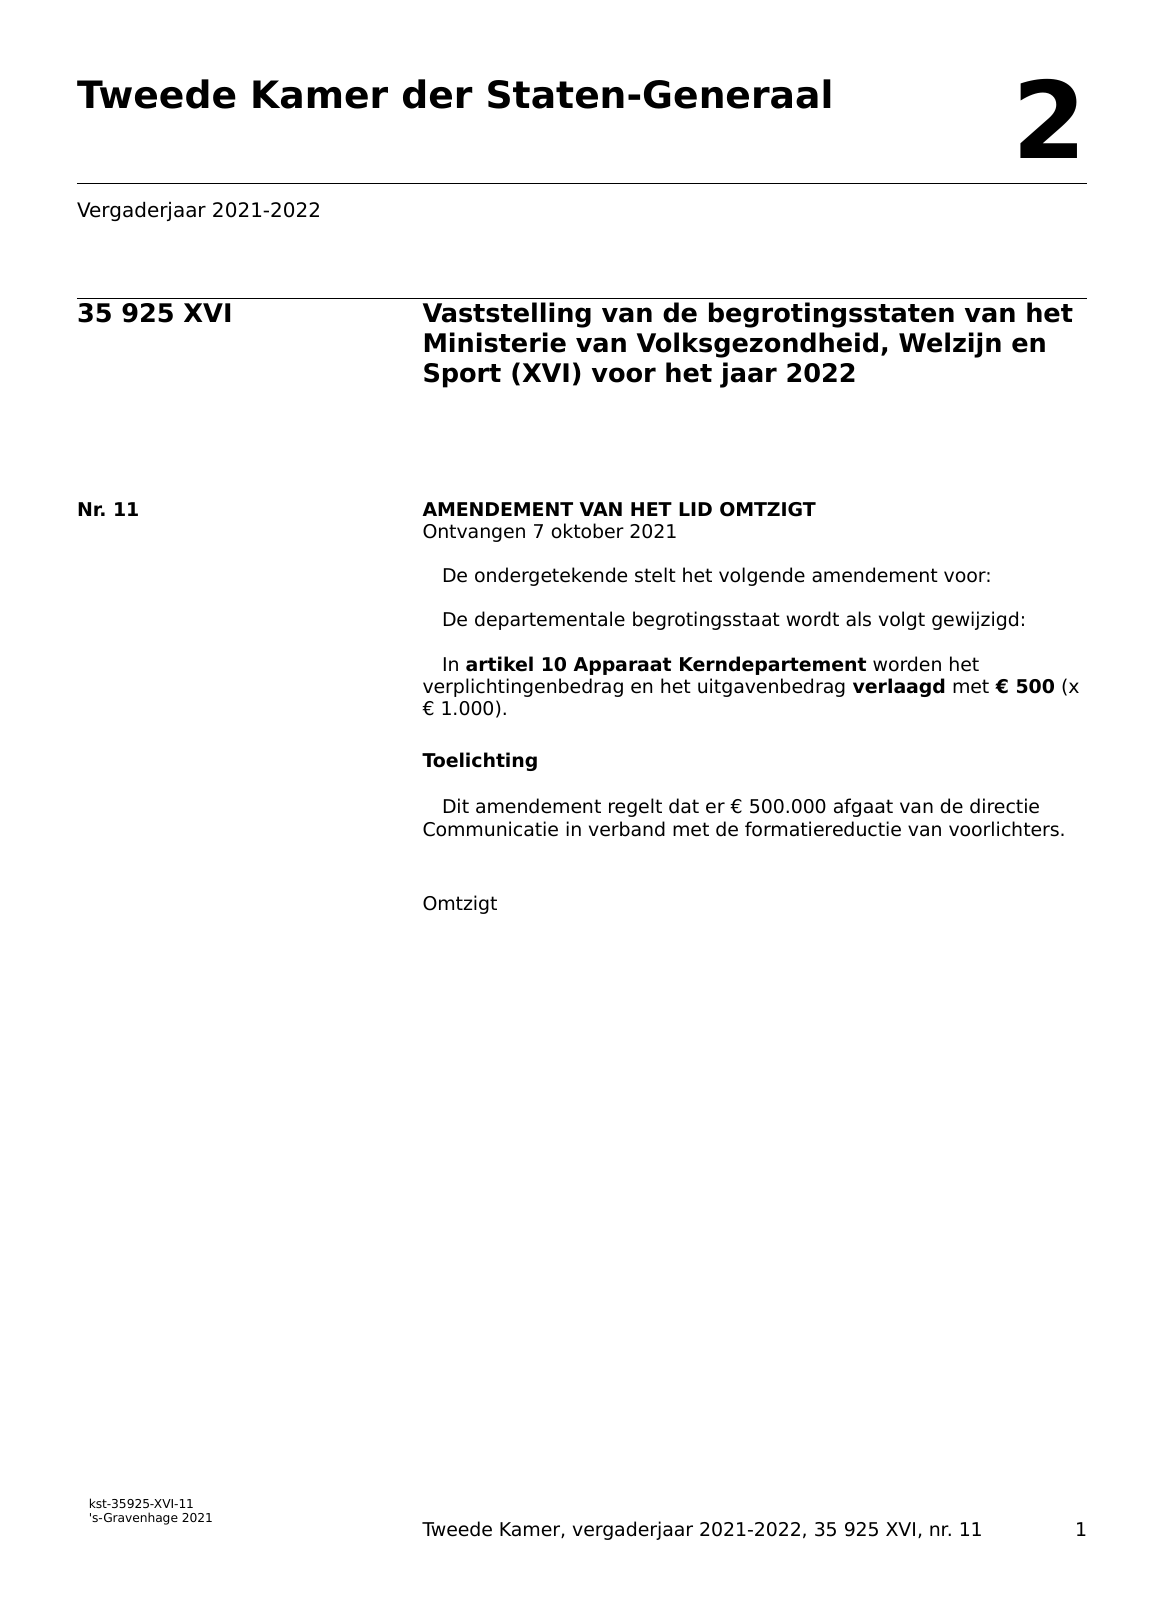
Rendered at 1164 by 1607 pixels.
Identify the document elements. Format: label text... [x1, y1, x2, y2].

table_cell Vergaderjaar 2021-2022 [77, 184, 1087, 298]
subtitle Nr. 11 AMENDEMENT VAN HET LID OMTZIGT [77, 499, 1087, 521]
text 's-Gravenhage 2021 [88, 1511, 323, 1525]
text Omtzigt [422, 870, 1087, 914]
text kst-35925-XVI-11 [88, 1497, 323, 1511]
text De ondergetekende stelt het volgende amendement voor: [422, 565, 1087, 587]
table_header Tweede Kamer der Staten-Generaal [77, 59, 886, 183]
subtitle Toelichting [422, 749, 1087, 771]
text De departementale begrotingsstaat wordt als volgt gewijzigd: [422, 609, 1087, 631]
text Dit amendement regelt dat er € 500.000 afgaat van de directie Communicatie in verband met de formatiereductie van voorlichters. [422, 796, 1087, 840]
table_header 2 [886, 59, 1087, 183]
text Ontvangen 7 oktober 2021 [422, 521, 1087, 543]
text In artikel 10 Apparaat Kerndepartement worden het verplichtingenbedrag en het uitgavenbedrag verlaagd met € 500 (x € 1.000). [422, 653, 1087, 719]
subtitle 35 925 XVI Vaststelling van de begrotingsstaten van het Ministerie van Volksgezondheid, Welzijn en Sport (XVI) voor het jaar 2022 [77, 299, 1087, 388]
